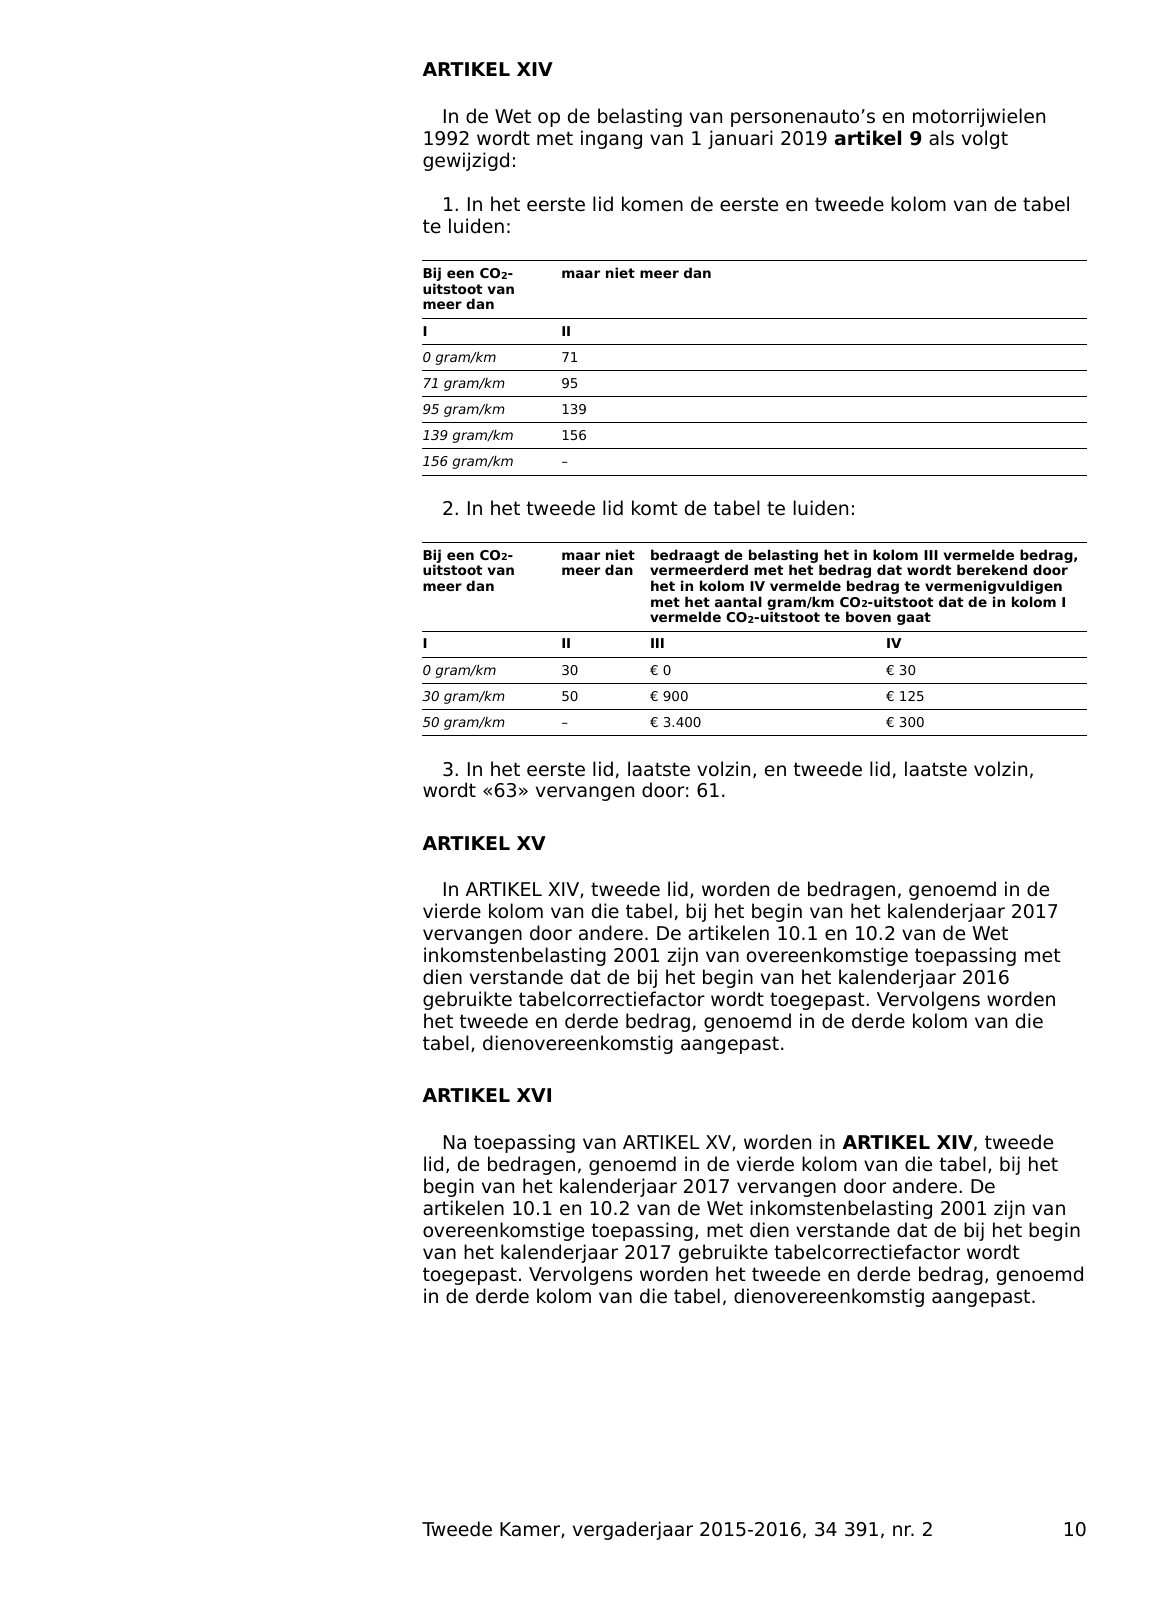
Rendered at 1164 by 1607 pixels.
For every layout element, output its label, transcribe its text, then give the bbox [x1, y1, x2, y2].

table_cell € 900 [644, 684, 880, 709]
table_cell € 300 [880, 710, 1087, 735]
text 1. In het eerste lid komen de eerste en tweede kolom van de tabel te luiden: [422, 194, 1087, 238]
table_cell II [555, 632, 644, 657]
table_cell II [555, 319, 1087, 344]
text Na toepassing van ARTIKEL XV, worden in ARTIKEL XIV, tweede lid, de bedragen, genoemd in de vierde kolom van die tabel, bij het begin van het kalenderjaar 2017 vervangen door andere. De artikelen 10.1 en 10.2 van de Wet inkomstenbelasting 2001 zijn van overeenkomstige toepassing, met dien verstande dat de bij het begin van het kalenderjaar 2017 gebruikte tabelcorrectiefactor wordt toegepast. Vervolgens worden het tweede en derde bedrag, genoemd in de derde kolom van die tabel, dienovereenkomstig aangepast. [422, 1132, 1087, 1308]
table_cell 95 gram/km [422, 397, 555, 422]
table_cell 30 gram/km [422, 684, 555, 709]
table_cell 139 gram/km [422, 423, 555, 448]
subtitle ARTIKEL XIV [422, 59, 1087, 81]
table_cell 139 [555, 397, 1087, 422]
text In ARTIKEL XIV, tweede lid, worden de bedragen, genoemd in de vierde kolom van die tabel, bij het begin van het kalenderjaar 2017 vervangen door andere. De artikelen 10.1 en 10.2 van de Wet inkomstenbelasting 2001 zijn van overeenkomstige toepassing met dien verstande dat de bij het begin van het kalenderjaar 2016 gebruikte tabelcorrectiefactor wordt toegepast. Vervolgens worden het tweede en derde bedrag, genoemd in de derde kolom van die tabel, dienovereenkomstig aangepast. [422, 879, 1087, 1055]
table_cell € 30 [880, 658, 1087, 683]
table_cell I [422, 632, 555, 657]
table_cell € 0 [644, 658, 880, 683]
table_cell 0 gram/km [422, 658, 555, 683]
table_cell 71 gram/km [422, 371, 555, 396]
table_cell III [644, 632, 880, 657]
subtitle ARTIKEL XVI [422, 1085, 1087, 1107]
table_cell 156 gram/km [422, 449, 555, 474]
table_cell € 125 [880, 684, 1087, 709]
table_header bedraagt de belasting het in kolom III vermelde bedrag, vermeerderd met het bedrag dat wordt berekend door het in kolom IV vermelde bedrag te vermenigvuldigen met het aantal gram/km CO2-uitstoot dat de in kolom I vermelde CO2-uitstoot te boven gaat [644, 543, 1087, 631]
table_cell 50 [555, 684, 644, 709]
table_cell 30 [555, 658, 644, 683]
table_cell – [555, 710, 644, 735]
table_header Bij een CO2-uitstoot van meer dan [422, 543, 555, 631]
text 3. In het eerste lid, laatste volzin, en tweede lid, laatste volzin, wordt «63» vervangen door: 61. [422, 758, 1087, 802]
table_header maar niet meer dan [555, 543, 644, 631]
text 2. In het tweede lid komt de tabel te luiden: [422, 498, 1087, 520]
subtitle ARTIKEL XV [422, 832, 1087, 854]
text In de Wet op de belasting van personenauto’s en motorrijwielen 1992 wordt met ingang van 1 januari 2019 artikel 9 als volgt gewijzigd: [422, 106, 1087, 172]
table_cell IV [880, 632, 1087, 657]
table_cell 50 gram/km [422, 710, 555, 735]
table_cell – [555, 449, 1087, 474]
table_header maar niet meer dan [555, 261, 1087, 318]
table_cell 71 [555, 345, 1087, 370]
table_cell I [422, 319, 555, 344]
table_cell 95 [555, 371, 1087, 396]
table_cell € 3.400 [644, 710, 880, 735]
table_header Bij een CO2-uitstoot van meer dan [422, 261, 555, 318]
table_cell 0 gram/km [422, 345, 555, 370]
table_cell 156 [555, 423, 1087, 448]
